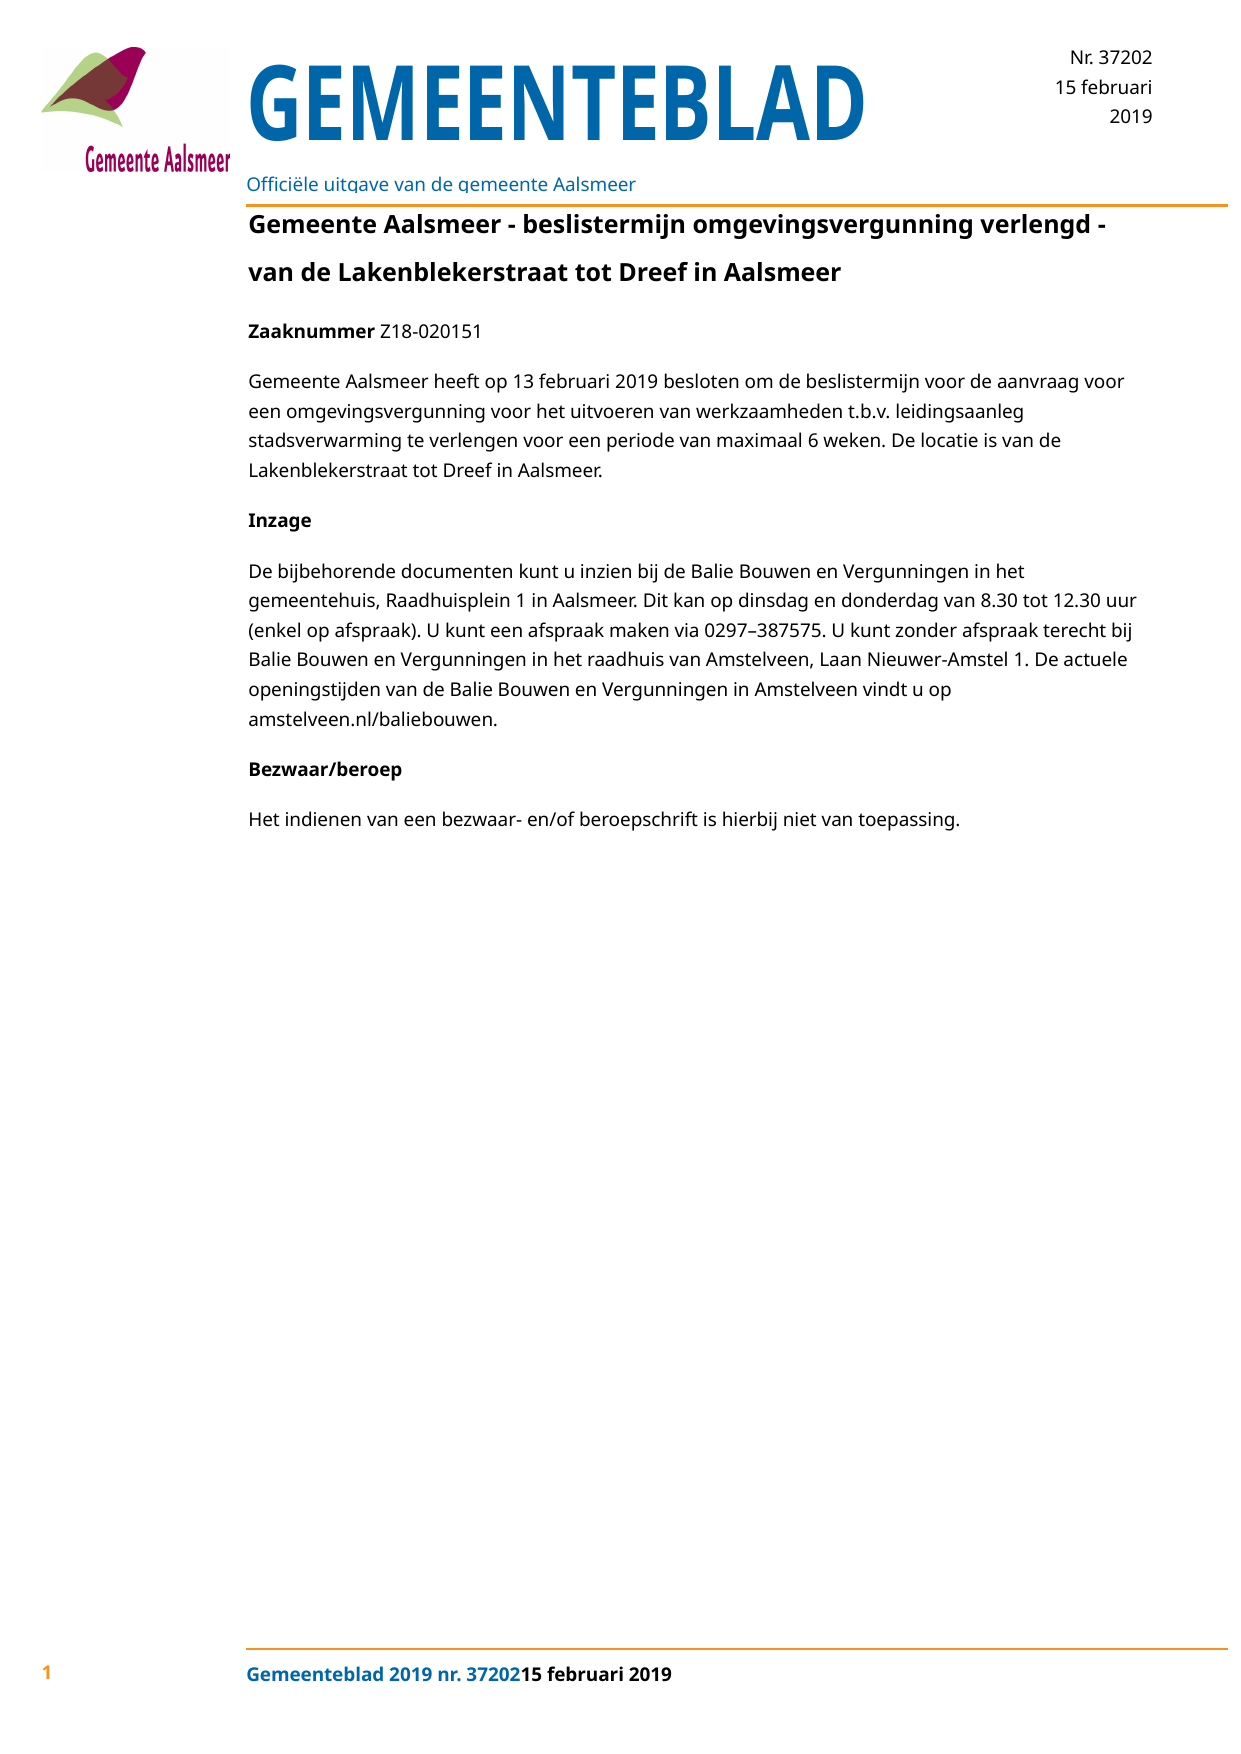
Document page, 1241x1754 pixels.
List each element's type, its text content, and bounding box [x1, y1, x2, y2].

text Gemeente Aalsmeer - beslistermijn omgevingsvergunning verlengd - van de Lakenblekerstraat tot Dreef in Aalsmeer [248, 207, 1152, 288]
text Inzage [248, 507, 1152, 533]
text Het indienen van een bezwaar- en/of beroepschrift is hierbij niet van toepassing. [248, 807, 1152, 832]
text Bezwaar/beroep [248, 756, 1152, 782]
text Zaaknummer Z18-020151 [248, 318, 1152, 344]
text Gemeente Aalsmeer heeft op 13 februari 2019 besloten om de beslistermijn voor de aanvraag voor een omgevingsvergunning voor het uitvoeren van werkzaamheden t.b.v. leidingsaanleg stadsverwarming te verlengen voor een periode van maximaal 6 weken. De locatie is van de Lakenblekerstraat tot Dreef in Aalsmeer. [248, 368, 1152, 483]
text De bijbehorende documenten kunt u inzien bij de Balie Bouwen en Vergunningen in het gemeentehuis, Raadhuisplein 1 in Aalsmeer. Dit kan op dinsdag en donderdag van 8.30 tot 12.30 uur (enkel op afspraak). U kunt een afspraak maken via 0297–387575. U kunt zonder afspraak terecht bij Balie Bouwen en Vergunningen in het raadhuis van Amstelveen, Laan Nieuwer-Amstel 1. De actuele openingstijden van de Balie Bouwen en Vergunningen in Amstelveen vindt u op amstelveen.nl/baliebouwen. [248, 558, 1152, 732]
picture [41, 47, 231, 172]
